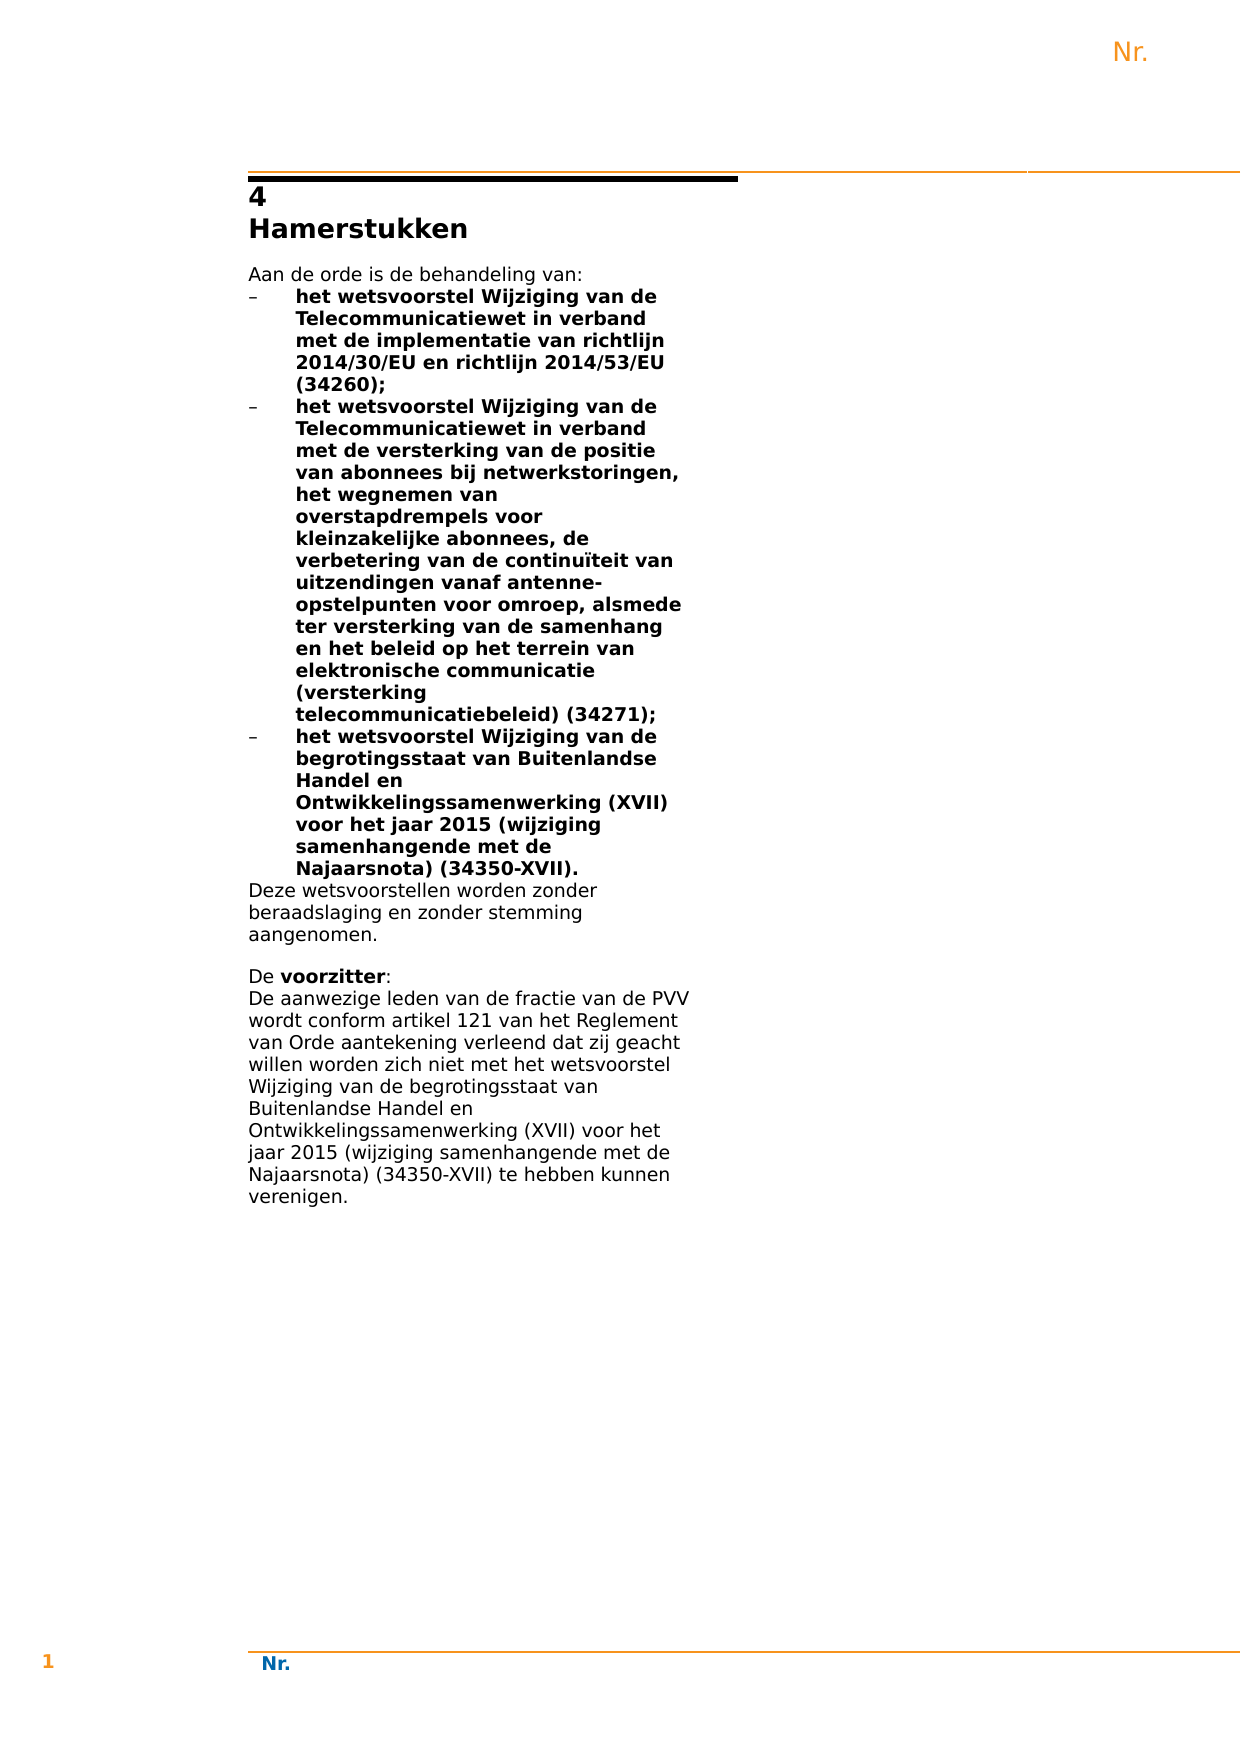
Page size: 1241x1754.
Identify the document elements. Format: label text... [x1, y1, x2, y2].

list het wetsvoorstel Wijziging van de Telecommunicatiewet in verband met de versterking van de positie van abonnees bij netwerkstoringen, het wegnemen van overstapdrempels voor kleinzakelijke abonnees, de verbetering van de continuïteit van uitzendingen vanaf antenne-opstelpunten voor omroep, alsmede ter versterking van de samenhang en het beleid op het terrein van elektronische communicatie (versterking telecommunicatiebeleid) (34271); [248, 396, 691, 726]
text De voorzitter: [248, 966, 691, 988]
text De aanwezige leden van de fractie van de PVV wordt conform artikel 121 van het Reglement van Orde aantekening verleend dat zij geacht willen worden zich niet met het wetsvoorstel Wijziging van de begrotingsstaat van Buitenlandse Handel en Ontwikkelingssamenwerking (XVII) voor het jaar 2015 (wijziging samenhangende met de Najaarsnota) (34350-XVII) te hebben kunnen verenigen. [248, 988, 691, 1207]
list het wetsvoorstel Wijziging van de begrotingsstaat van Buitenlandse Handel en Ontwikkelingssamenwerking (XVII) voor het jaar 2015 (wijziging samenhangende met de Najaarsnota) (34350-XVII). [248, 726, 691, 880]
list het wetsvoorstel Wijziging van de Telecommunicatiewet in verband met de implementatie van richtlijn 2014/30/EU en richtlijn 2014/53/EU (34260); [248, 286, 691, 396]
title 4 Hamerstukken [248, 182, 691, 244]
text Aan de orde is de behandeling van: [248, 264, 691, 286]
text Deze wetsvoorstellen worden zonder beraadslaging en zonder stemming aangenomen. [248, 880, 691, 946]
